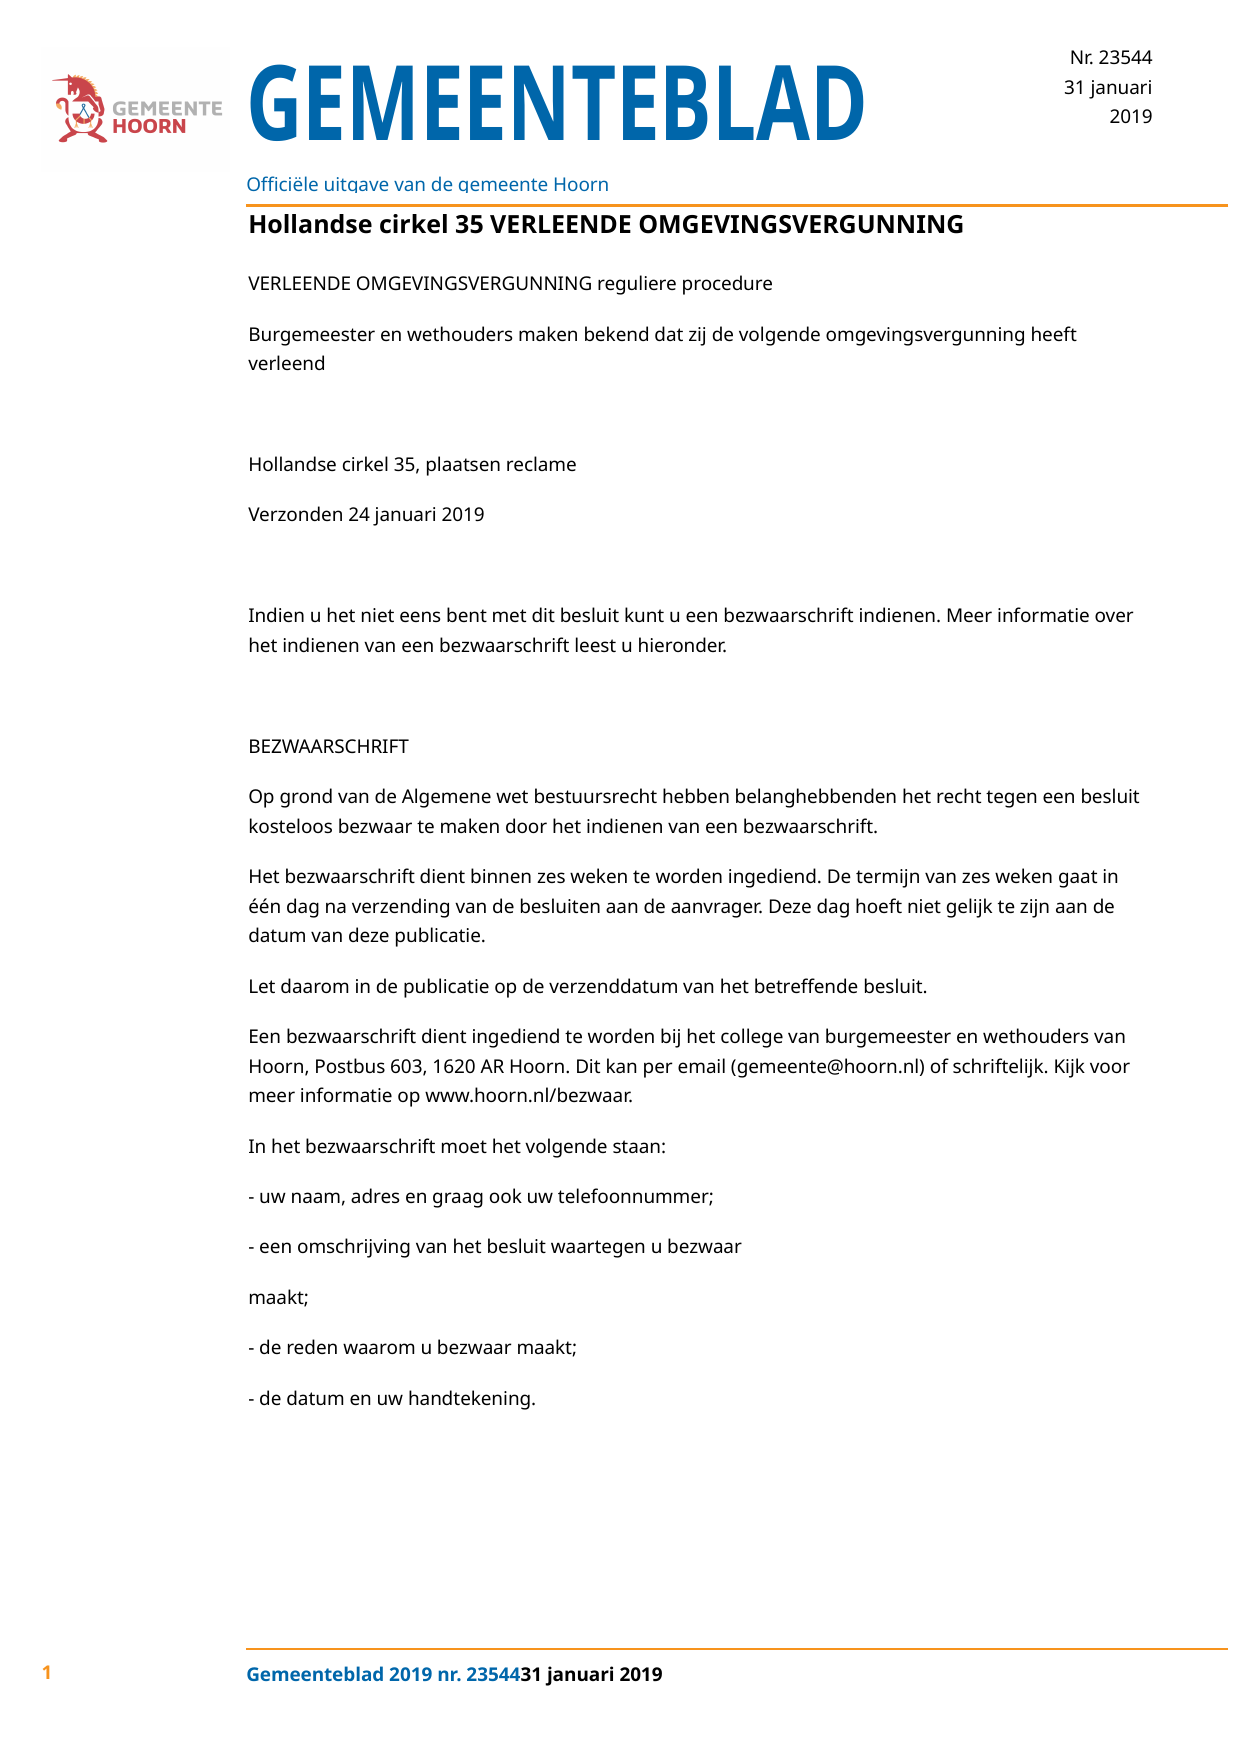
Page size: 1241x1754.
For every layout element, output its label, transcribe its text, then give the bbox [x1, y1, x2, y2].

text In het bezwaarschrift moet het volgende staan: [248, 1133, 1152, 1158]
text Een bezwaarschrift dient ingediend te worden bij het college van burgemeester en wethouders van Hoorn, Postbus 603, 1620 AR Hoorn. Dit kan per email (gemeente@hoorn.nl) of schriftelijk. Kijk voor meer informatie op www.hoorn.nl/bezwaar. [248, 1023, 1152, 1108]
text - uw naam, adres en graag ook uw telefoonnummer; [248, 1183, 1152, 1209]
text - de reden waarom u bezwaar maakt; [248, 1334, 1152, 1360]
text Het bezwaarschrift dient binnen zes weken te worden ingediend. De termijn van zes weken gaat in één dag na verzending van de besluiten aan de aanvrager. Deze dag hoeft niet gelijk te zijn aan de datum van deze publicatie. [248, 863, 1152, 948]
text Let daarom in de publicatie op de verzenddatum van het betreffende besluit. [248, 973, 1152, 998]
text VERLEENDE OMGEVINGSVERGUNNING reguliere procedure [248, 270, 1152, 296]
text Hollandse cirkel 35 VERLEENDE OMGEVINGSVERGUNNING [248, 207, 1152, 241]
picture [41, 47, 231, 172]
text BEZWAARSCHRIFT [248, 733, 1152, 758]
text Burgemeester en wethouders maken bekend dat zij de volgende omgevingsvergunning heeft verleend [248, 321, 1152, 376]
text maakt; [248, 1284, 1152, 1310]
text Hollandse cirkel 35, plaatsen reclame [248, 451, 1152, 477]
text Op grond van de Algemene wet bestuursrecht hebben belanghebbenden het recht tegen een besluit kosteloos bezwaar te maken door het indienen van een bezwaarschrift. [248, 783, 1152, 838]
text Verzonden 24 januari 2019 [248, 502, 1152, 527]
text Indien u het niet eens bent met dit besluit kunt u een bezwaarschrift indienen. Meer informatie over het indienen van een bezwaarschrift leest u hieronder. [248, 602, 1152, 658]
text - een omschrijving van het besluit waartegen u bezwaar [248, 1234, 1152, 1259]
text - de datum en uw handtekening. [248, 1385, 1152, 1411]
